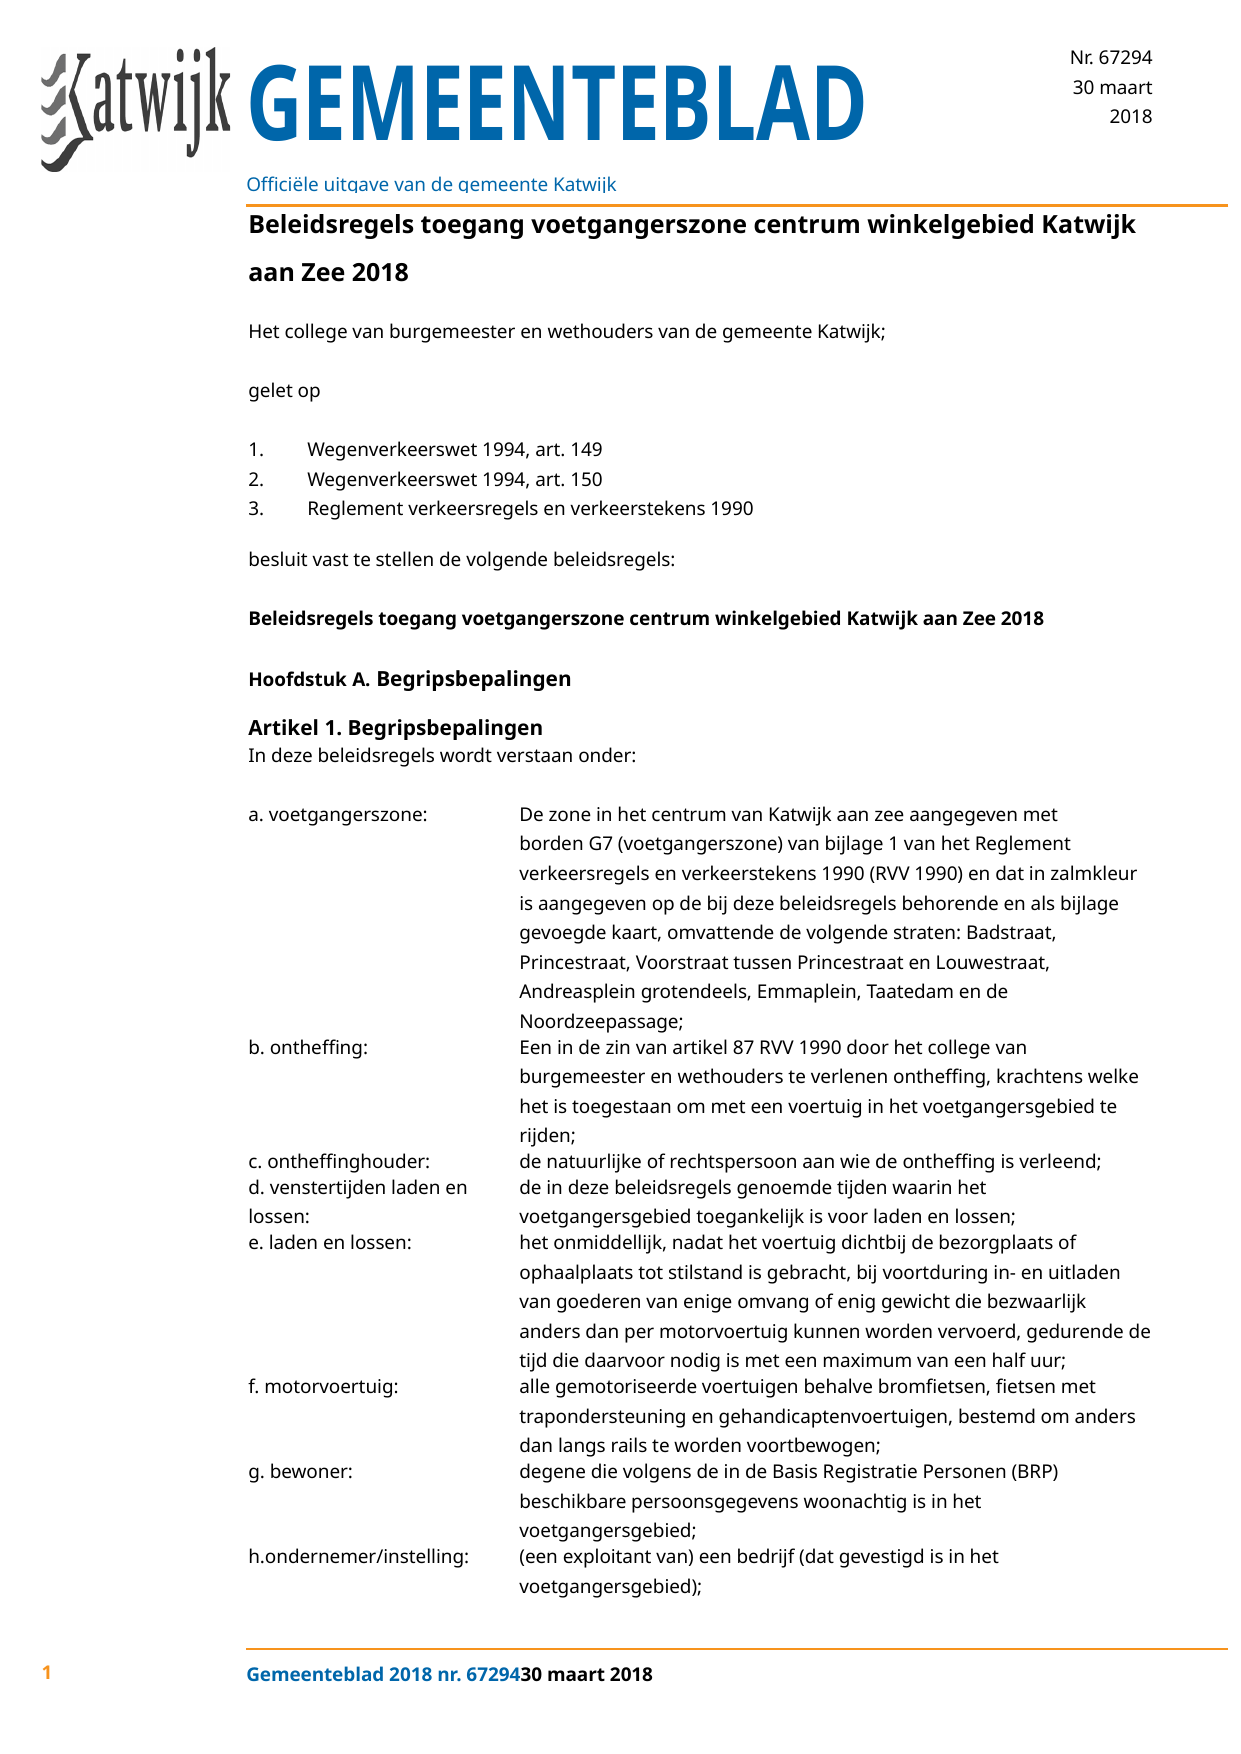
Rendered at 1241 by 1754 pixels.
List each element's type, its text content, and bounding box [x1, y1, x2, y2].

table_cell g. bewoner: [248, 1458, 519, 1543]
text Het college van burgemeester en wethouders van de gemeente Katwijk; [248, 318, 1152, 344]
text besluit vast te stellen de volgende beleidsregels: [248, 546, 1152, 571]
text Hoofdstuk A. Begripsbepalingen [248, 664, 1152, 692]
picture [41, 47, 231, 172]
text Artikel 1. Begripsbepalingen [248, 713, 1152, 742]
table_cell d. venstertijden laden en lossen: [248, 1174, 519, 1229]
table_cell alle gemotoriseerde voertuigen behalve bromfietsen, fietsen met trapondersteuning en gehandicaptenvoertuigen, bestemd om anders dan langs rails te worden voortbewogen; [519, 1374, 1152, 1458]
table_cell degene die volgens de in de Basis Registratie Personen (BRP) beschikbare persoonsgegevens woonachtig is in het voetgangersgebied; [519, 1458, 1152, 1543]
list Wegenverkeerswet 1994, art. 150 [248, 466, 1152, 492]
table_cell de in deze beleidsregels genoemde tijden waarin het voetgangersgebied toegankelijk is voor laden en lossen; [519, 1174, 1152, 1229]
table_header a. voetgangerszone: [248, 801, 519, 1034]
text In deze beleidsregels wordt verstaan onder: [248, 742, 1152, 767]
text Beleidsregels toegang voetgangerszone centrum winkelgebied Katwijk aan Zee 2018 [248, 605, 1152, 631]
table_cell (een exploitant van) een bedrijf (dat gevestigd is in het voetgangersgebied); [519, 1543, 1152, 1598]
table_cell e. laden en lossen: [248, 1229, 519, 1373]
table_cell het onmiddellijk, nadat het voertuig dichtbij de bezorgplaats of ophaalplaats tot stilstand is gebracht, bij voortduring in- en uitladen van goederen van enige omvang of enig gewicht die bezwaarlijk anders dan per motorvoertuig kunnen worden vervoerd, gedurende de tijd die daarvoor nodig is met een maximum van een half uur; [519, 1229, 1152, 1373]
text gelet op [248, 377, 1152, 403]
table_cell f. motorvoertuig: [248, 1374, 519, 1458]
table_header De zone in het centrum van Katwijk aan zee aangegeven met borden G7 (voetgangerszone) van bijlage 1 van het Reglement verkeersregels en verkeerstekens 1990 (RVV 1990) en dat in zalmkleur is aangegeven op de bij deze beleidsregels behorende en als bijlage gevoegde kaart, omvattende de volgende straten: Badstraat, Princestraat, Voorstraat tussen Princestraat en Louwestraat, Andreasplein grotendeels, Emmaplein, Taatedam en de Noordzeepassage; [519, 801, 1152, 1034]
table_cell Een in de zin van artikel 87 RVV 1990 door het college van burgemeester en wethouders te verlenen ontheffing, krachtens welke het is toegestaan om met een voertuig in het voetgangersgebied te rijden; [519, 1034, 1152, 1148]
table_cell h.ondernemer/instelling: [248, 1543, 519, 1598]
table_cell b. ontheffing: [248, 1034, 519, 1148]
list Reglement verkeersregels en verkeerstekens 1990 [248, 495, 1152, 521]
list Wegenverkeerswet 1994, art. 149 [248, 436, 1152, 462]
table_cell de natuurlijke of rechtspersoon aan wie de ontheffing is verleend; [519, 1148, 1152, 1174]
text Beleidsregels toegang voetgangerszone centrum winkelgebied Katwijk aan Zee 2018 [248, 207, 1152, 288]
table_cell c. ontheffinghouder: [248, 1148, 519, 1174]
